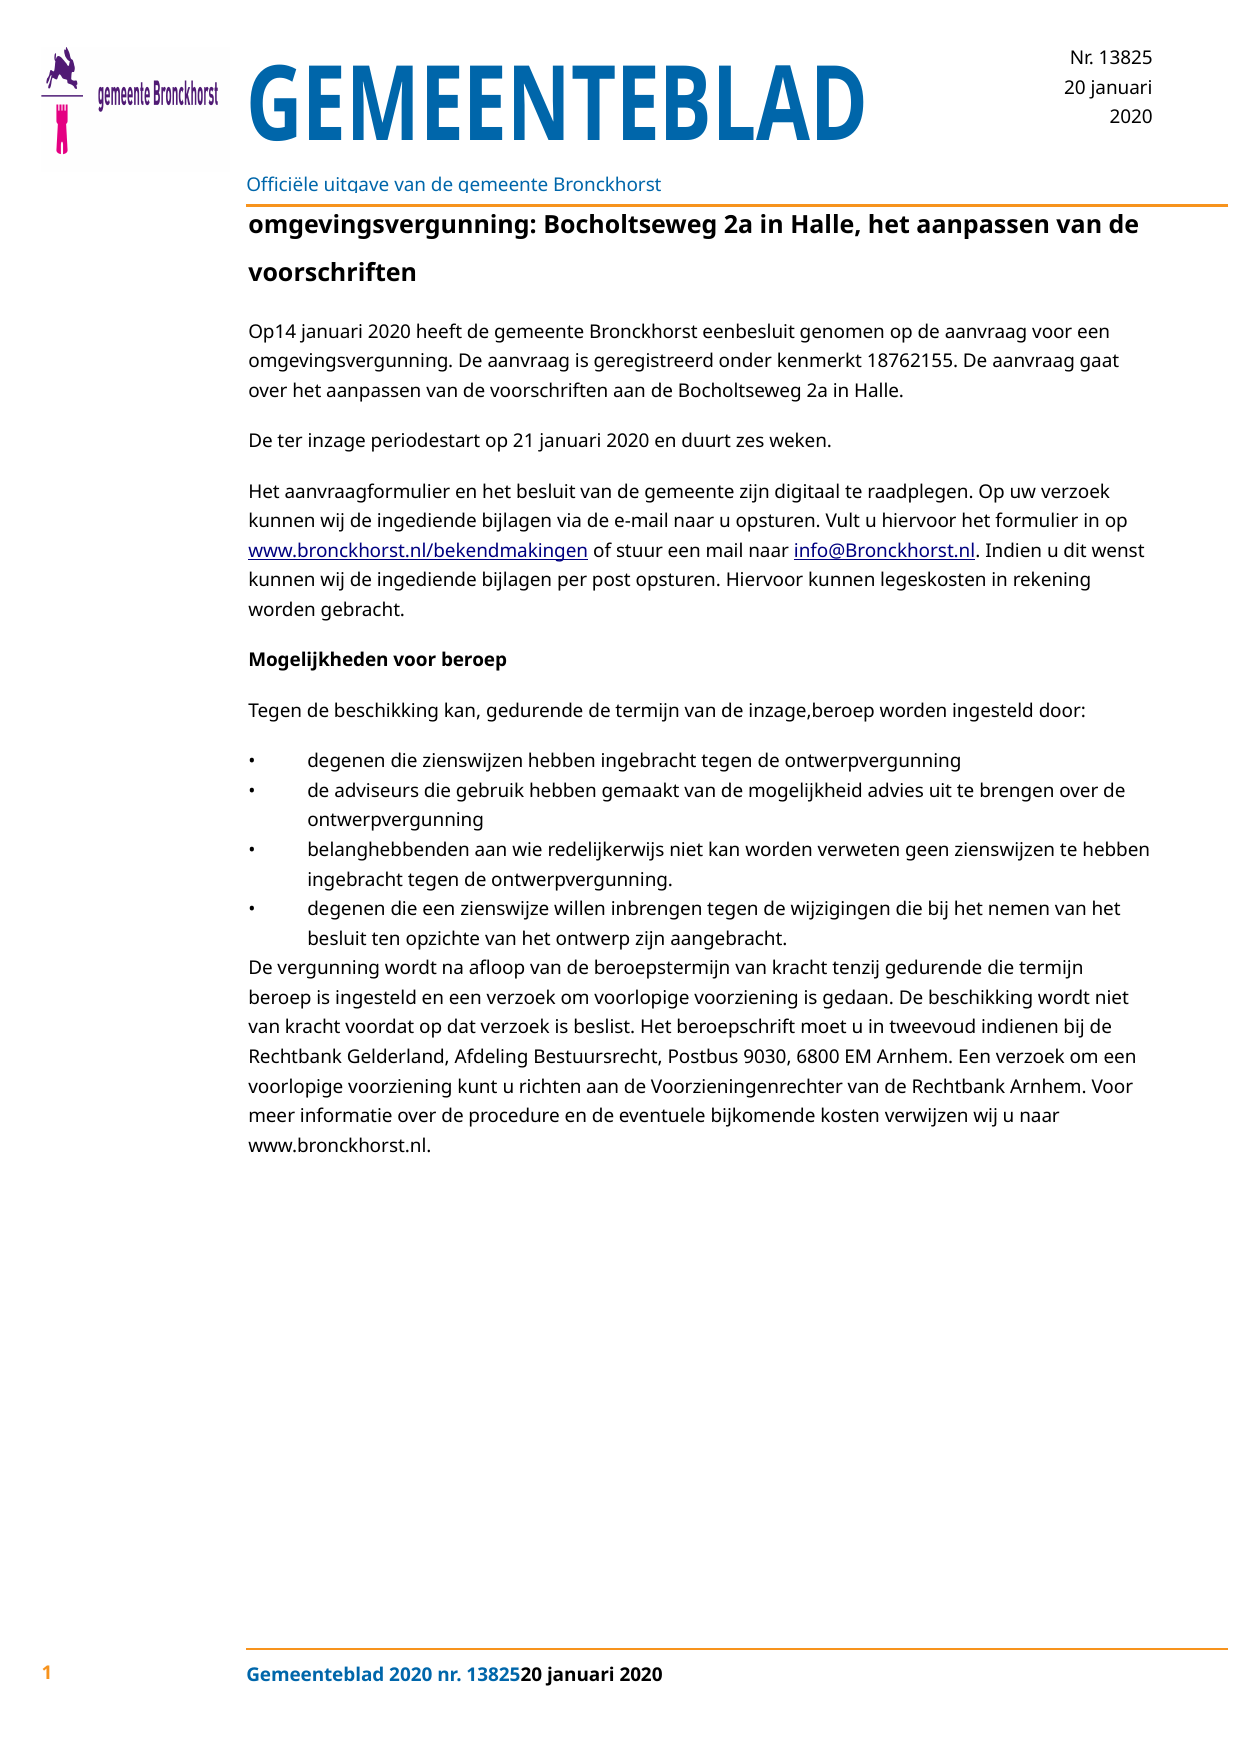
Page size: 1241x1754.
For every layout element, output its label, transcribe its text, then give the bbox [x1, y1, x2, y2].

list de adviseurs die gebruik hebben gemaakt van de mogelijkheid advies uit te brengen over de ontwerpvergunning [248, 777, 1152, 832]
list belanghebbenden aan wie redelijkerwijs niet kan worden verweten geen zienswijzen te hebben ingebracht tegen de ontwerpvergunning. [248, 836, 1152, 892]
text Het aanvraagformulier en het besluit van de gemeente zijn digitaal te raadplegen. Op uw verzoek kunnen wij de ingediende bijlagen via de e-mail naar u opsturen. Vult u hiervoor het formulier in op www.bronckhorst.nl/bekendmakingen of stuur een mail naar info@Bronckhorst.nl. Indien u dit wenst kunnen wij de ingediende bijlagen per post opsturen. Hiervoor kunnen legeskosten in rekening worden gebracht. [248, 478, 1152, 622]
list degenen die een zienswijze willen inbrengen tegen de wijzigingen die bij het nemen van het besluit ten opzichte van het ontwerp zijn aangebracht. [248, 895, 1152, 951]
text De vergunning wordt na afloop van de beroepstermijn van kracht tenzij gedurende die termijn beroep is ingesteld en een verzoek om voorlopige voorziening is gedaan. De beschikking wordt niet van kracht voordat op dat verzoek is beslist. Het beroepschrift moet u in tweevoud indienen bij de Rechtbank Gelderland, Afdeling Bestuursrecht, Postbus 9030, 6800 EM Arnhem. Een verzoek om een voorlopige voorziening kunt u richten aan de Voorzieningenrechter van de Rechtbank Arnhem. Voor meer informatie over de procedure en de eventuele bijkomende kosten verwijzen wij u naar www.bronckhorst.nl. [248, 954, 1152, 1158]
list degenen die zienswijzen hebben ingebracht tegen de ontwerpvergunning [248, 747, 1152, 773]
text omgevingsvergunning: Bocholtseweg 2a in Halle, het aanpassen van de voorschriften [248, 207, 1152, 288]
text Op14 januari 2020 heeft de gemeente Bronckhorst eenbesluit genomen op de aanvraag voor een omgevingsvergunning. De aanvraag is geregistreerd onder kenmerkt 18762155. De aanvraag gaat over het aanpassen van de voorschriften aan de Bocholtseweg 2a in Halle. [248, 318, 1152, 403]
text Tegen de beschikking kan, gedurende de termijn van de inzage,beroep worden ingesteld door: [248, 697, 1152, 723]
text Mogelijkheden voor beroep [248, 647, 1152, 672]
picture [41, 47, 231, 172]
text De ter inzage periodestart op 21 januari 2020 en duurt zes weken. [248, 427, 1152, 453]
